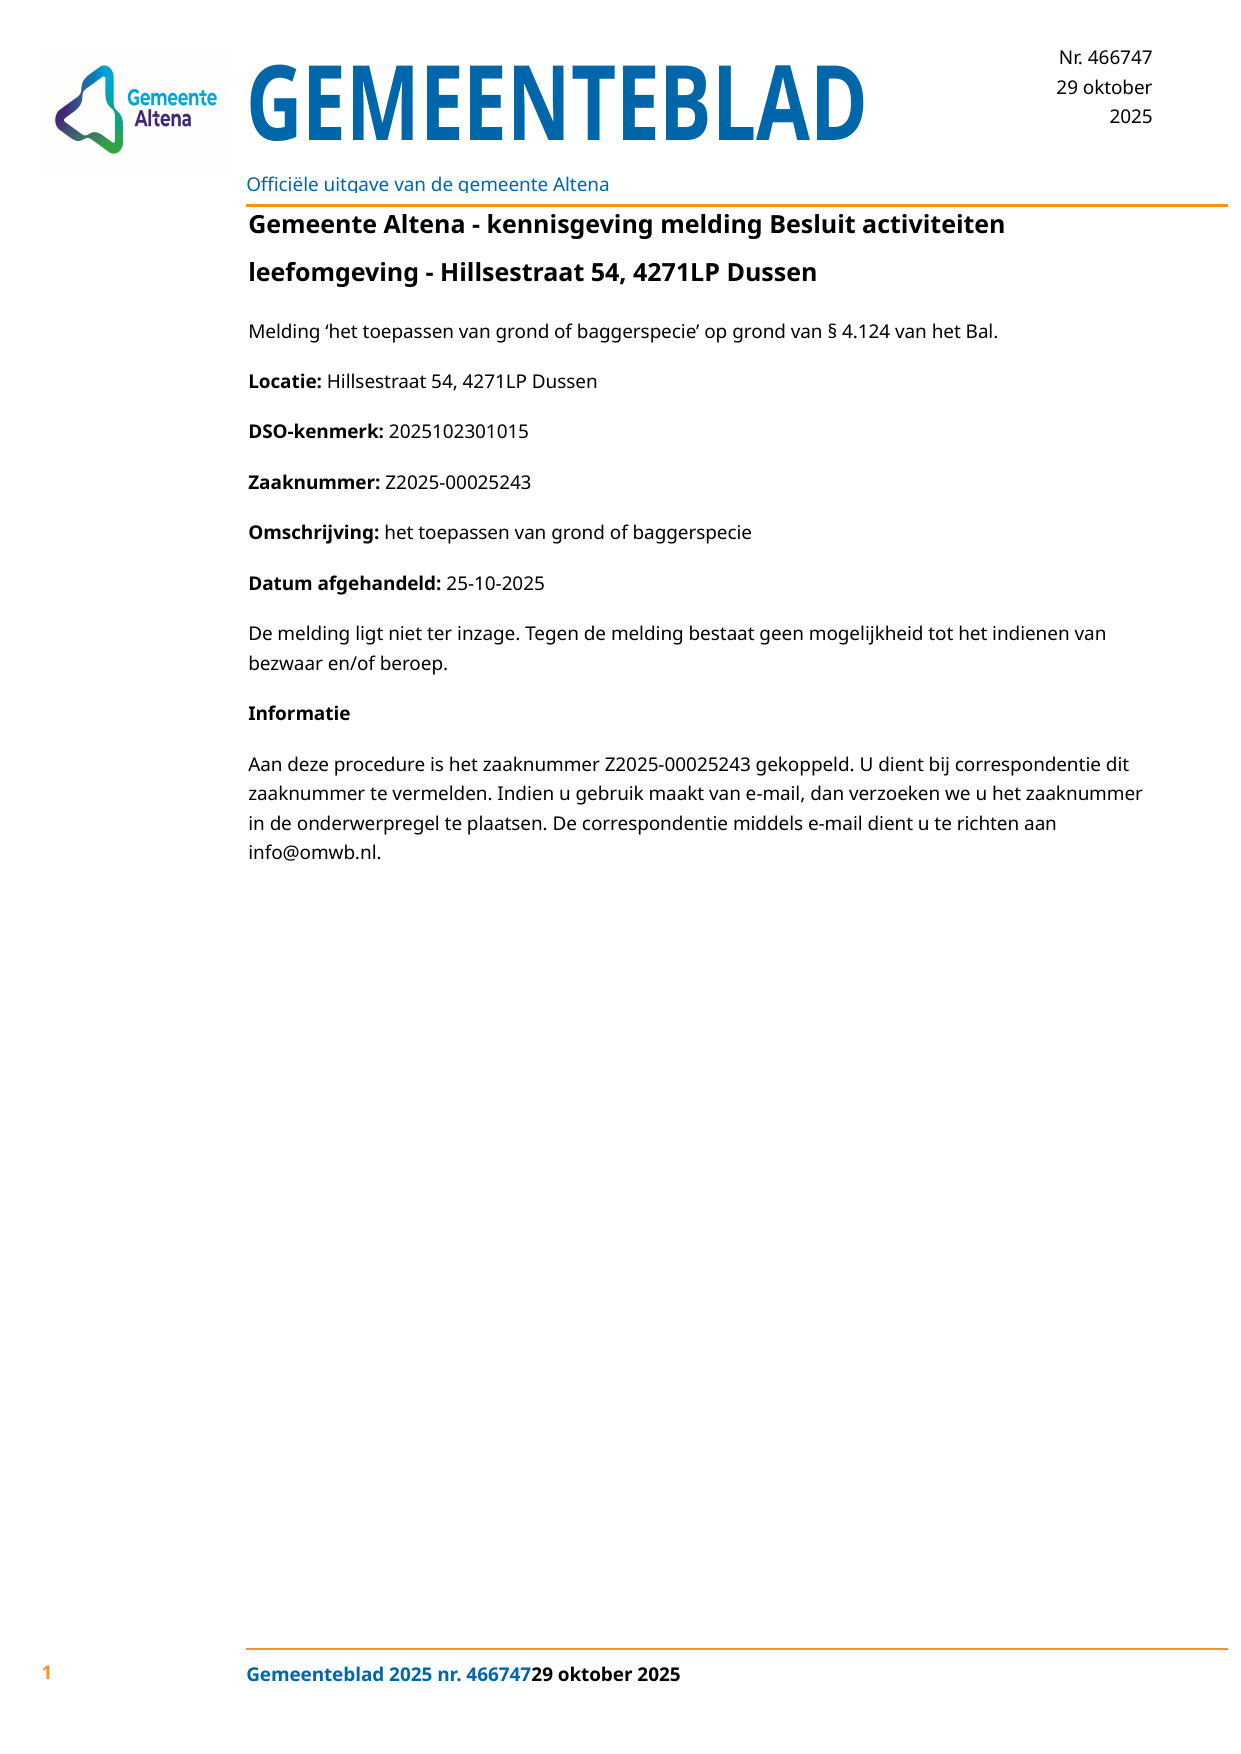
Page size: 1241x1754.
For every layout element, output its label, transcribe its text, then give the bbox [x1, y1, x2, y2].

text Omschrijving: het toepassen van grond of baggerspecie [248, 519, 1152, 545]
text Aan deze procedure is het zaaknummer Z2025-00025243 gekoppeld. U dient bij correspondentie dit zaaknummer te vermelden. Indien u gebruik maakt van e-mail, dan verzoeken we u het zaaknummer in de onderwerpregel te plaatsen. De correspondentie middels e-mail dient u te richten aan info@omwb.nl. [248, 751, 1152, 865]
text Zaaknummer: Z2025-00025243 [248, 469, 1152, 495]
picture [41, 47, 231, 172]
text DSO-kenmerk: 2025102301015 [248, 419, 1152, 444]
text Datum afgehandeld: 25-10-2025 [248, 570, 1152, 596]
text De melding ligt niet ter inzage. Tegen de melding bestaat geen mogelijkheid tot het indienen van bezwaar en/of beroep. [248, 620, 1152, 676]
text Melding ‘het toepassen van grond of baggerspecie’ op grond van § 4.124 van het Bal. [248, 318, 1152, 344]
text Locatie: Hillsestraat 54, 4271LP Dussen [248, 368, 1152, 394]
text Gemeente Altena - kennisgeving melding Besluit activiteiten leefomgeving - Hillsestraat 54, 4271LP Dussen [248, 207, 1152, 288]
text Informatie [248, 700, 1152, 726]
